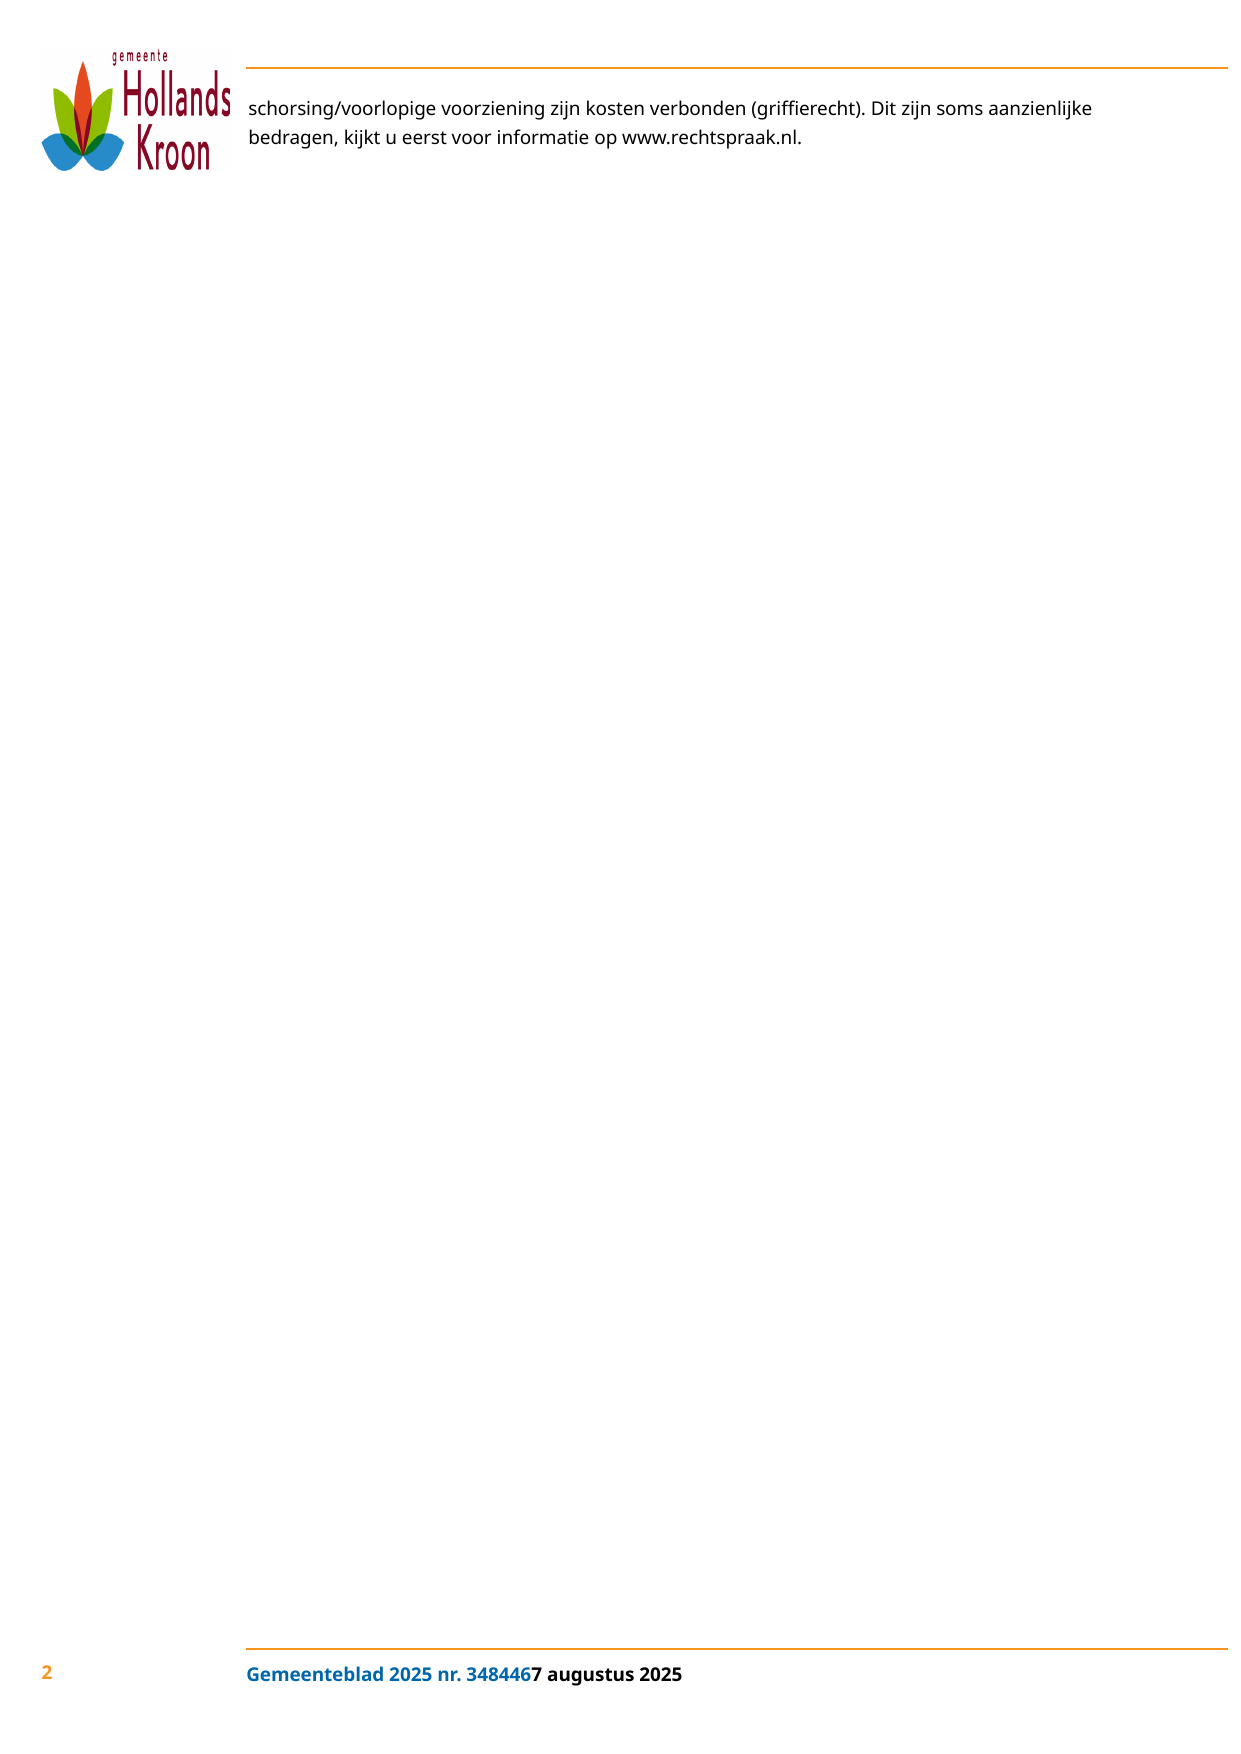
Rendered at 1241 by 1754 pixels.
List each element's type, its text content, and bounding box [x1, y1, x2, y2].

picture [41, 47, 231, 172]
text schorsing/voorlopige voorziening zijn kosten verbonden (griffierecht). Dit zijn soms aanzienlijke bedragen, kijkt u eerst voor informatie op www.rechtspraak.nl. [248, 95, 1152, 150]
